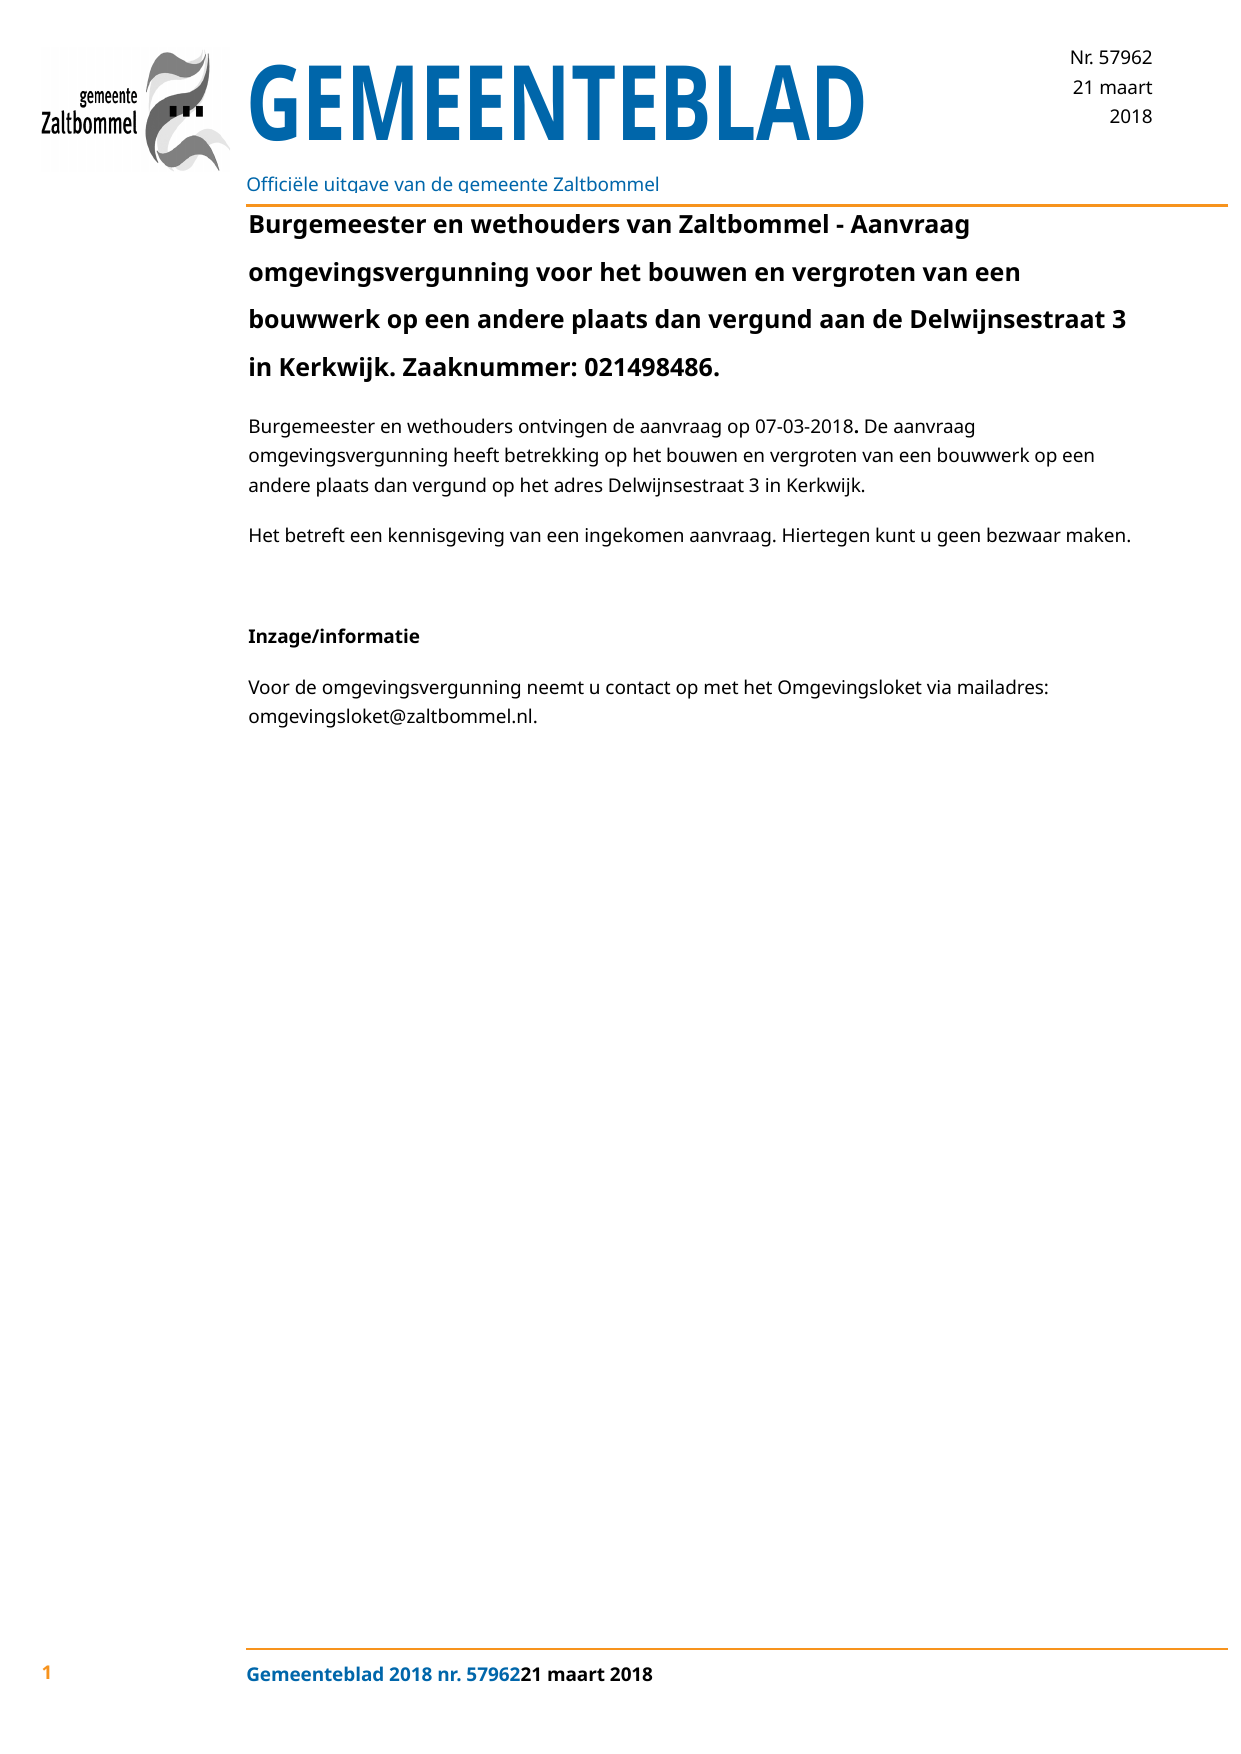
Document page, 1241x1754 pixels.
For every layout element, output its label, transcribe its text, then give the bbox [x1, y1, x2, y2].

text Burgemeester en wethouders van Zaltbommel - Aanvraag omgevingsvergunning voor het bouwen en vergroten van een bouwwerk op een andere plaats dan vergund aan de Delwijnsestraat 3 in Kerkwijk. Zaaknummer: 021498486. [248, 207, 1152, 384]
picture [41, 47, 231, 172]
text Inzage/informatie [248, 623, 1152, 649]
text Het betreft een kennisgeving van een ingekomen aanvraag. Hiertegen kunt u geen bezwaar maken. [248, 523, 1152, 548]
text Burgemeester en wethouders ontvingen de aanvraag op 07-03-2018. De aanvraag omgevingsvergunning heeft betrekking op het bouwen en vergroten van een bouwwerk op een andere plaats dan vergund op het adres Delwijnsestraat 3 in Kerkwijk. [248, 413, 1152, 498]
text Voor de omgevingsvergunning neemt u contact op met het Omgevingsloket via mailadres: omgevingsloket@zaltbommel.nl. [248, 674, 1152, 729]
